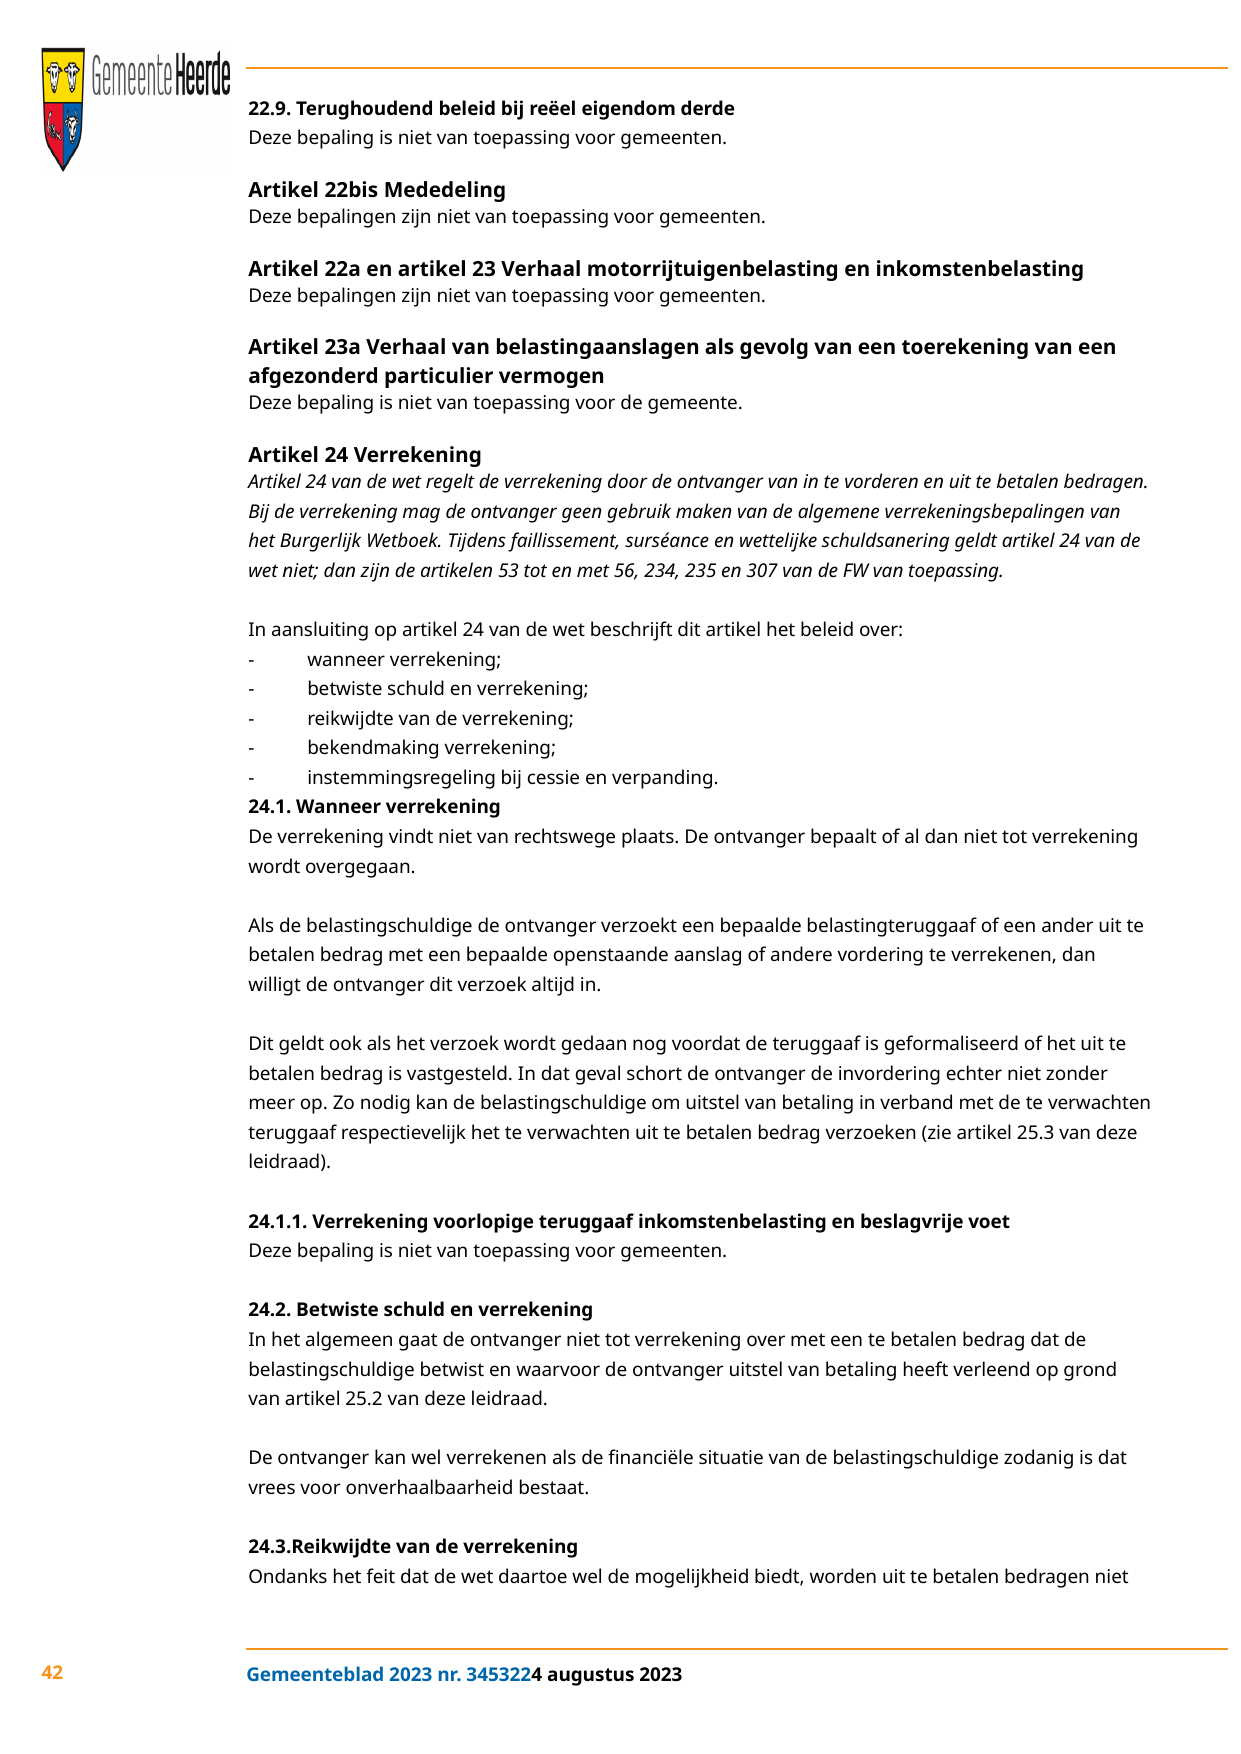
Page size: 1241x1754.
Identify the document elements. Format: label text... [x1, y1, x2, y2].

text Artikel 24 Verrekening [248, 440, 1152, 468]
text Deze bepaling is niet van toepassing voor de gemeente. [248, 389, 1152, 415]
list betwiste schuld en verrekening; [248, 675, 1152, 701]
list instemmingsregeling bij cessie en verpanding. [248, 764, 1152, 790]
text 24.3.Reikwijdte van de verrekening [248, 1533, 1152, 1559]
text 22.9. Terughoudend beleid bij reëel eigendom derde [248, 95, 1152, 121]
text In het algemeen gaat de ontvanger niet tot verrekening over met een te betalen bedrag dat de belastingschuldige betwist en waarvoor de ontvanger uitstel van betaling heeft verleend op grond van artikel 25.2 van deze leidraad. [248, 1326, 1152, 1411]
text Artikel 23a Verhaal van belastingaanslagen als gevolg van een toerekening van een afgezonderd particulier vermogen [248, 332, 1152, 389]
picture [41, 47, 231, 172]
text Ondanks het feit dat de wet daartoe wel de mogelijkheid biedt, worden uit te betalen bedragen niet [248, 1563, 1152, 1588]
text Dit geldt ook als het verzoek wordt gedaan nog voordat de teruggaaf is geformaliseerd of het uit te betalen bedrag is vastgesteld. In dat geval schort de ontvanger de invordering echter niet zonder meer op. Zo nodig kan de belastingschuldige om uitstel van betaling in verband met de te verwachten teruggaaf respectievelijk het te verwachten uit te betalen bedrag verzoeken (zie artikel 25.3 van deze leidraad). [248, 1030, 1152, 1174]
list bekendmaking verrekening; [248, 734, 1152, 760]
text Als de belastingschuldige de ontvanger verzoekt een bepaalde belastingteruggaaf of een ander uit te betalen bedrag met een bepaalde openstaande aanslag of andere vordering te verrekenen, dan willigt de ontvanger dit verzoek altijd in. [248, 912, 1152, 997]
text 24.1.1. Verrekening voorlopige teruggaaf inkomstenbelasting en beslagvrije voet [248, 1208, 1152, 1233]
text Artikel 22bis Mededeling [248, 175, 1152, 203]
text Deze bepaling is niet van toepassing voor gemeenten. [248, 124, 1152, 150]
text Artikel 24 van de wet regelt de verrekening door de ontvanger van in te vorderen en uit te betalen bedragen. Bij de verrekening mag de ontvanger geen gebruik maken van de algemene verrekeningsbepalingen van het Burgerlijk Wetboek. Tijdens faillissement, surséance en wettelijke schuldsanering geldt artikel 24 van de wet niet; dan zijn de artikelen 53 tot en met 56, 234, 235 en 307 van de FW van toepassing. [248, 468, 1152, 583]
text In aansluiting op artikel 24 van de wet beschrijft dit artikel het beleid over: [248, 616, 1152, 642]
text Artikel 22a en artikel 23 Verhaal motorrijtuigenbelasting en inkomstenbelasting [248, 254, 1152, 282]
text Deze bepalingen zijn niet van toepassing voor gemeenten. [248, 203, 1152, 229]
text Deze bepaling is niet van toepassing voor gemeenten. [248, 1237, 1152, 1263]
text De ontvanger kan wel verrekenen als de financiële situatie van de belastingschuldige zodanig is dat vrees voor onverhaalbaarheid bestaat. [248, 1444, 1152, 1500]
text 24.1. Wanneer verrekening [248, 794, 1152, 819]
text 24.2. Betwiste schuld en verrekening [248, 1297, 1152, 1322]
text Deze bepalingen zijn niet van toepassing voor gemeenten. [248, 282, 1152, 308]
text De verrekening vindt niet van rechtswege plaats. De ontvanger bepaalt of al dan niet tot verrekening wordt overgegaan. [248, 823, 1152, 878]
list reikwijdte van de verrekening; [248, 705, 1152, 731]
list wanneer verrekening; [248, 646, 1152, 671]
